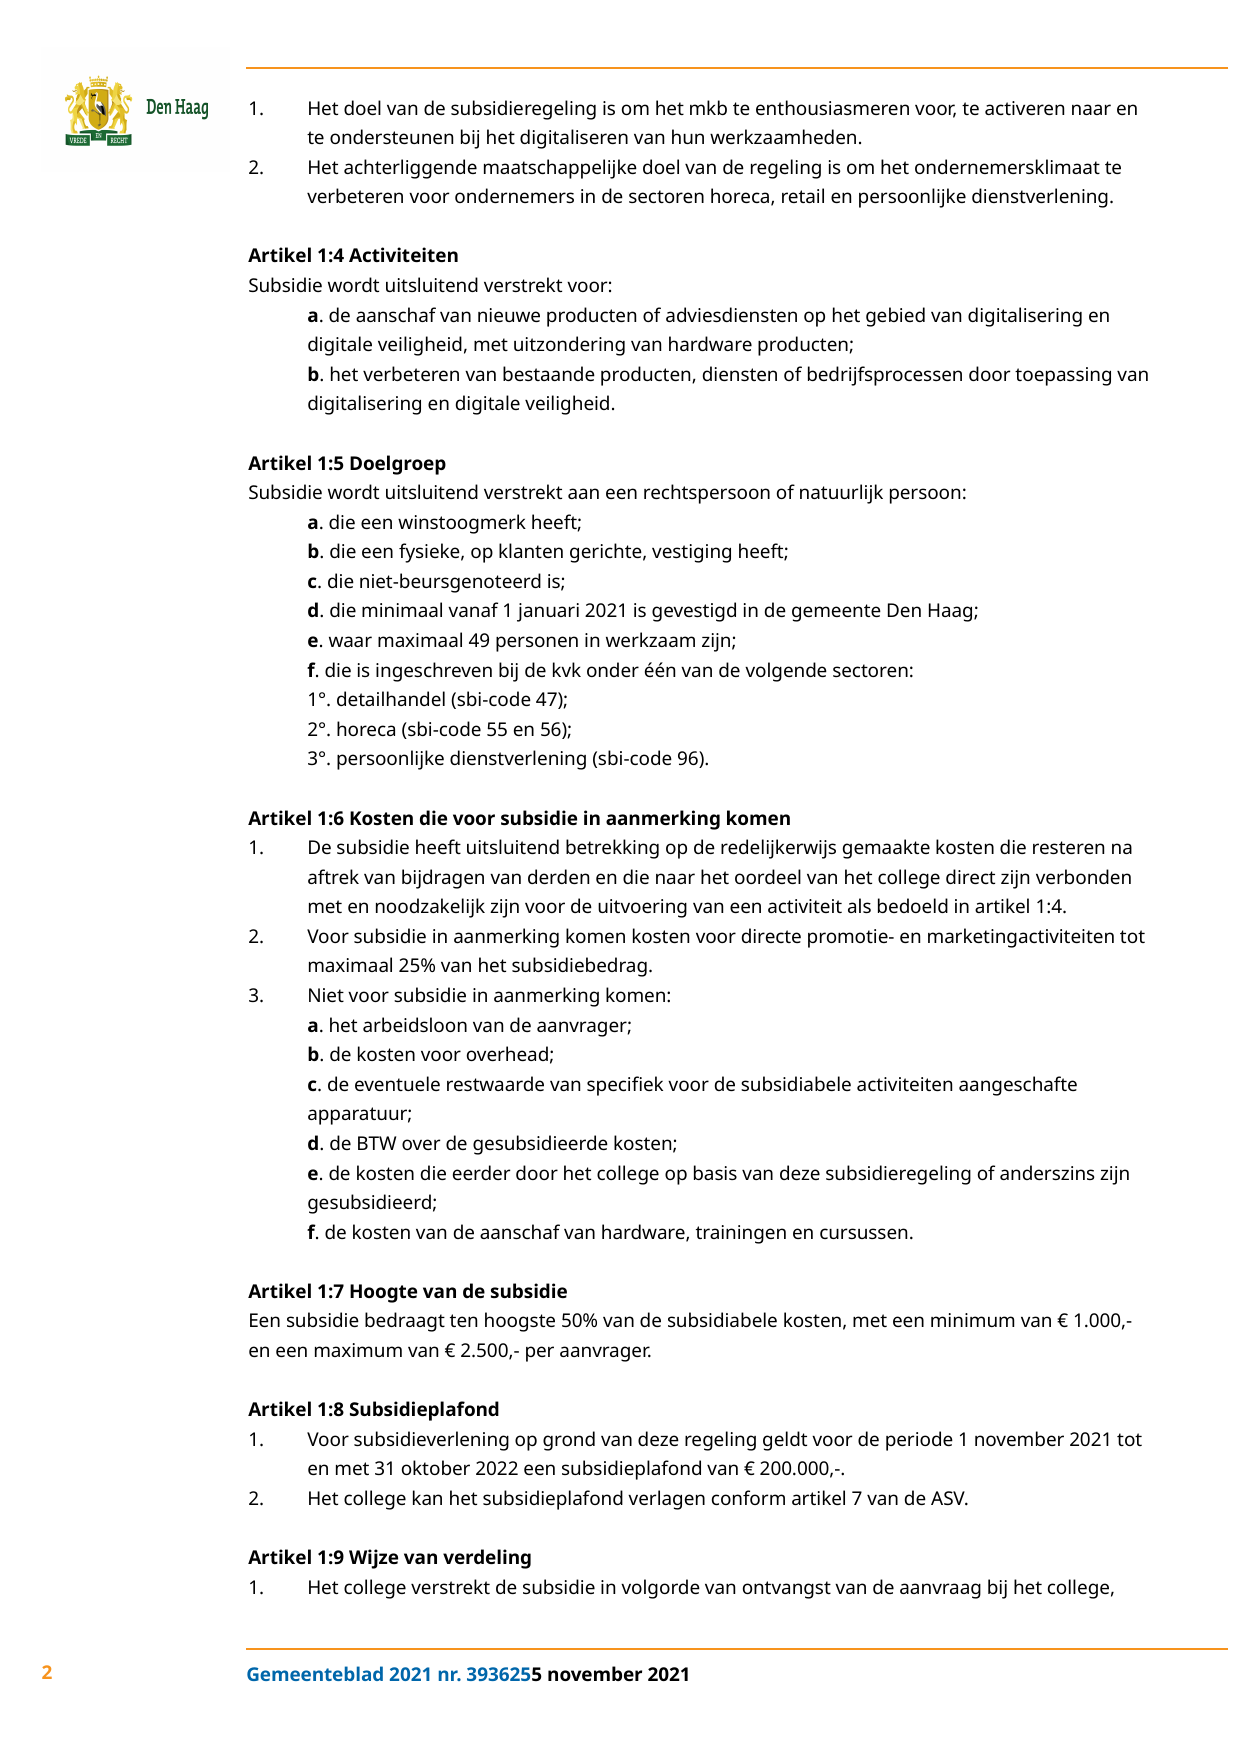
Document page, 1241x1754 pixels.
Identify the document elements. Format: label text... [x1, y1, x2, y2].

text Artikel 1:6 Kosten die voor subsidie in aanmerking komen [248, 805, 1152, 831]
list Voor subsidieverlening op grond van deze regeling geldt voor de periode 1 november 2021 tot en met 31 oktober 2022 een subsidieplafond van € 200.000,-. [248, 1426, 1152, 1481]
text Een subsidie bedraagt ten hoogste 50% van de subsidiabele kosten, met een minimum van € 1.000,- en een maximum van € 2.500,- per aanvrager. [248, 1308, 1152, 1363]
list a. de aanschaf van nieuwe producten of adviesdiensten op het gebied van digitalisering en digitale veiligheid, met uitzondering van hardware producten; [248, 302, 1152, 357]
list Het doel van de subsidieregeling is om het mkb te enthousiasmeren voor, te activeren naar en te ondersteunen bij het digitaliseren van hun werkzaamheden. [248, 95, 1152, 150]
list 3°. persoonlijke dienstverlening (sbi-code 96). [248, 746, 1152, 771]
list De subsidie heeft uitsluitend betrekking op de redelijkerwijs gemaakte kosten die resteren na aftrek van bijdragen van derden en die naar het oordeel van het college direct zijn verbonden met en noodzakelijk zijn voor de uitvoering van een activiteit als bedoeld in artikel 1:4. [248, 834, 1152, 919]
list Het college kan het subsidieplafond verlagen conform artikel 7 van de ASV. [248, 1485, 1152, 1511]
list 1°. detailhandel (sbi-code 47); [248, 686, 1152, 712]
picture [41, 47, 231, 172]
list 2°. horeca (sbi-code 55 en 56); [248, 716, 1152, 742]
text Artikel 1:9 Wijze van verdeling [248, 1544, 1152, 1570]
list f. die is ingeschreven bij de kvk onder één van de volgende sectoren: [248, 657, 1152, 683]
list e. waar maximaal 49 personen in werkzaam zijn; [248, 627, 1152, 653]
list Voor subsidie in aanmerking komen kosten voor directe promotie- en marketingactiviteiten tot maximaal 25% van het subsidiebedrag. [248, 923, 1152, 978]
list e. de kosten die eerder door het college op basis van deze subsidieregeling of anderszins zijn gesubsidieerd; [248, 1160, 1152, 1215]
list d. die minimaal vanaf 1 januari 2021 is gevestigd in de gemeente Den Haag; [248, 598, 1152, 623]
list b. de kosten voor overhead; [248, 1041, 1152, 1067]
list Het college verstrekt de subsidie in volgorde van ontvangst van de aanvraag bij het college, [248, 1574, 1152, 1600]
list f. de kosten van de aanschaf van hardware, trainingen en cursussen. [248, 1219, 1152, 1245]
list a. die een winstoogmerk heeft; [248, 509, 1152, 535]
list Niet voor subsidie in aanmerking komen: [248, 982, 1152, 1008]
text Artikel 1:4 Activiteiten [248, 243, 1152, 268]
list b. het verbeteren van bestaande producten, diensten of bedrijfsprocessen door toepassing van digitalisering en digitale veiligheid. [248, 361, 1152, 416]
list c. de eventuele restwaarde van specifiek voor de subsidiabele activiteiten aangeschafte apparatuur; [248, 1071, 1152, 1126]
list b. die een fysieke, op klanten gerichte, vestiging heeft; [248, 538, 1152, 564]
list Het achterliggende maatschappelijke doel van de regeling is om het ondernemersklimaat te verbeteren voor ondernemers in de sectoren horeca, retail en persoonlijke dienstverlening. [248, 154, 1152, 209]
list a. het arbeidsloon van de aanvrager; [248, 1012, 1152, 1038]
list c. die niet-beursgenoteerd is; [248, 568, 1152, 594]
text Artikel 1:8 Subsidieplafond [248, 1396, 1152, 1422]
list d. de BTW over de gesubsidieerde kosten; [248, 1130, 1152, 1156]
text Subsidie wordt uitsluitend verstrekt voor: [248, 272, 1152, 298]
text Artikel 1:5 Doelgroep [248, 450, 1152, 476]
text Subsidie wordt uitsluitend verstrekt aan een rechtspersoon of natuurlijk persoon: [248, 479, 1152, 505]
text Artikel 1:7 Hoogte van de subsidie [248, 1278, 1152, 1304]
